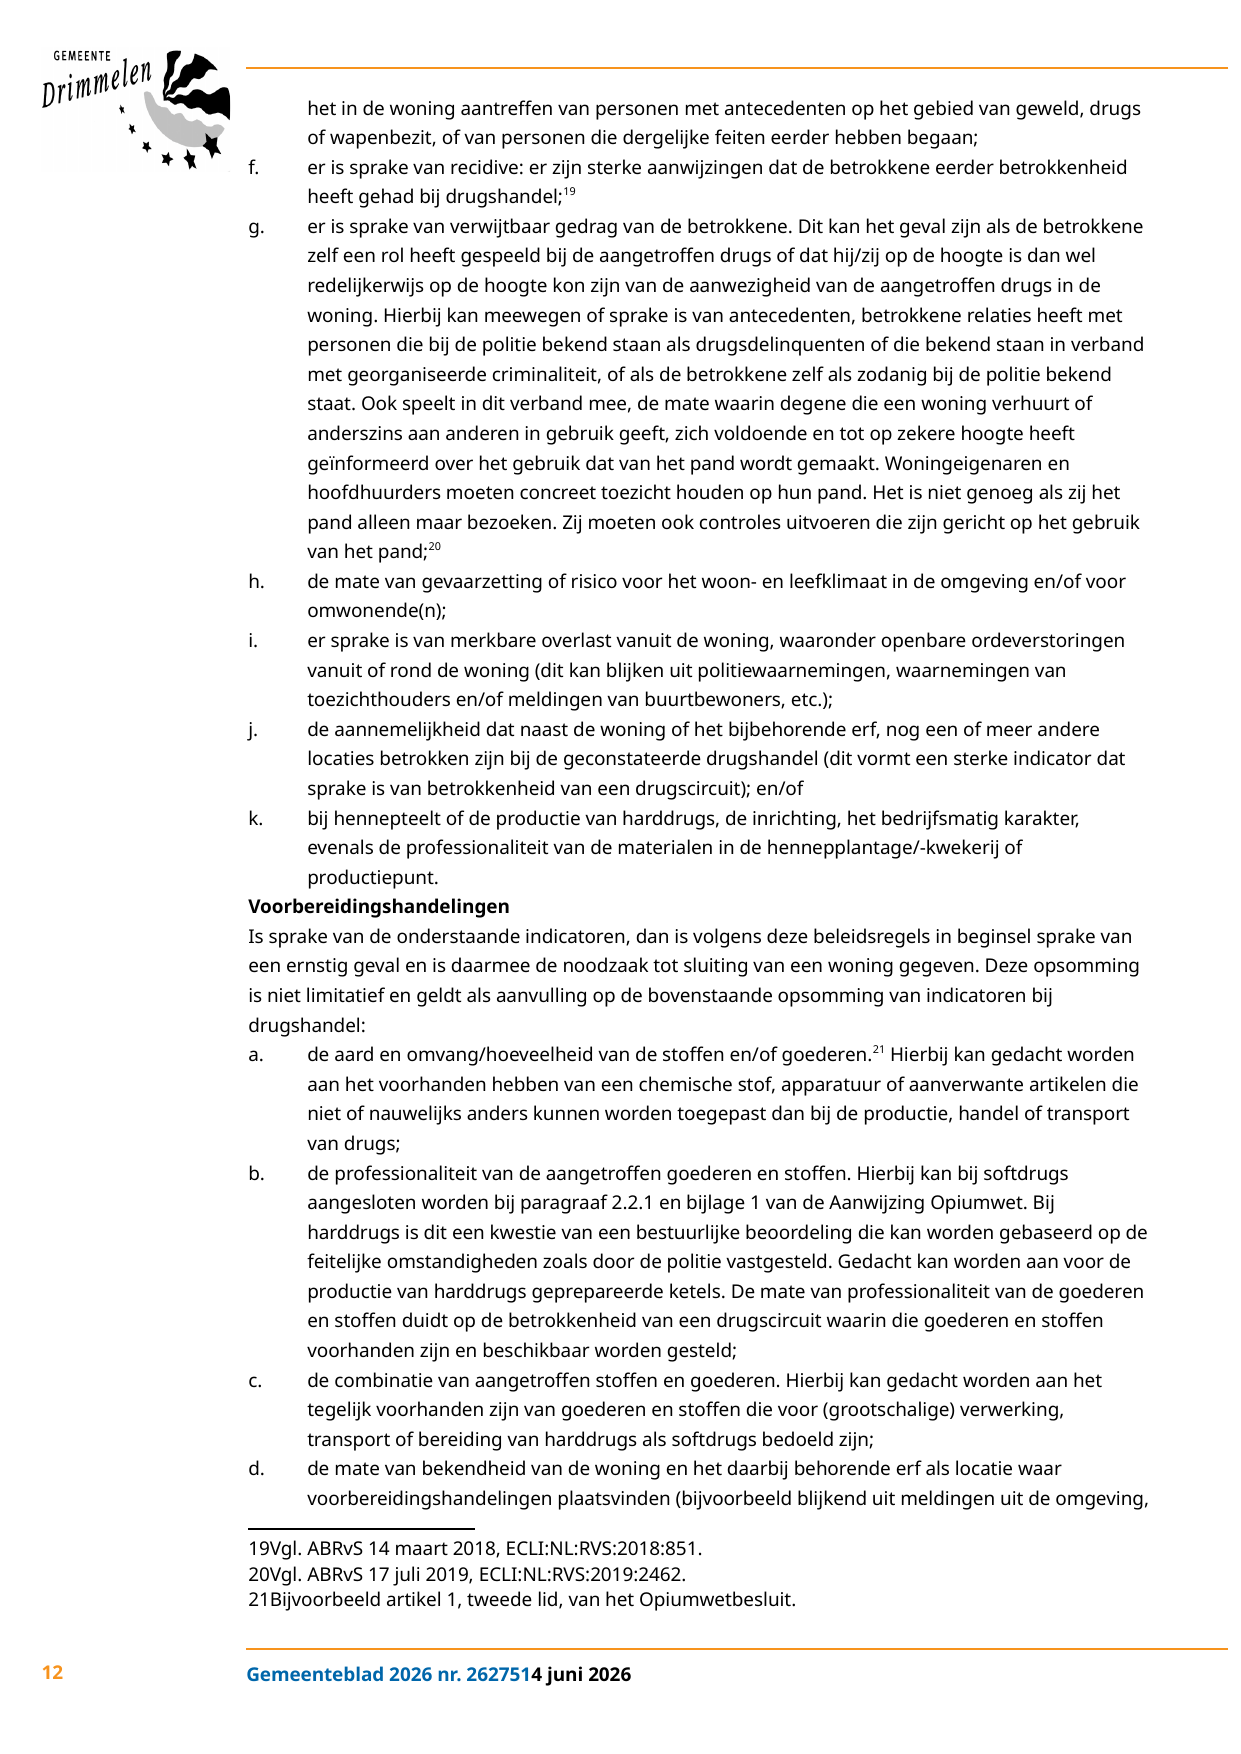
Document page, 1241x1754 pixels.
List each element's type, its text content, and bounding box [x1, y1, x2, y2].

list de combinatie van aangetroffen stoffen en goederen. Hierbij kan gedacht worden aan het tegelijk voorhanden zijn van goederen en stoffen die voor (grootschalige) verwerking, transport of bereiding van harddrugs als softdrugs bedoeld zijn; [248, 1367, 1152, 1452]
picture [41, 47, 231, 172]
list er is sprake van recidive: er zijn sterke aanwijzingen dat de betrokkene eerder betrokkenheid heeft gehad bij drugshandel; [248, 154, 1152, 209]
list de aard en omvang/hoeveelheid van de stoffen en/of goederen. Hierbij kan gedacht worden aan het voorhanden hebben van een chemische stof, apparatuur of aanverwante artikelen die niet of nauwelijks anders kunnen worden toegepast dan bij de productie, handel of transport van drugs; [248, 1041, 1152, 1156]
list bij hennepteelt of de productie van harddrugs, de inrichting, het bedrijfsmatig karakter, evenals de professionaliteit van de materialen in de hennepplantage/-kwekerij of productiepunt. [248, 805, 1152, 890]
list Vgl. ABRvS 17 juli 2019, ECLI:NL:RVS:2019:2462. [248, 1561, 1152, 1586]
text Is sprake van de onderstaande indicatoren, dan is volgens deze beleidsregels in beginsel sprake van een ernstig geval en is daarmee de noodzaak tot sluiting van een woning gegeven. Deze opsomming is niet limitatief en geldt als aanvulling op de bovenstaande opsomming van indicatoren bij drugshandel: [248, 923, 1152, 1038]
list de aannemelijkheid dat naast de woning of het bijbehorende erf, nog een of meer andere locaties betrokken zijn bij de geconstateerde drugshandel (dit vormt een sterke indicator dat sprake is van betrokkenheid van een drugscircuit); en/of [248, 716, 1152, 801]
list het in de woning aantreffen van personen met antecedenten op het gebied van geweld, drugs of wapenbezit, of van personen die dergelijke feiten eerder hebben begaan; [248, 95, 1152, 150]
list er is sprake van verwijtbaar gedrag van de betrokkene. Dit kan het geval zijn als de betrokkene zelf een rol heeft gespeeld bij de aangetroffen drugs of dat hij/zij op de hoogte is dan wel redelijkerwijs op de hoogte kon zijn van de aanwezigheid van de aangetroffen drugs in de woning. Hierbij kan meewegen of sprake is van antecedenten, betrokkene relaties heeft met personen die bij de politie bekend staan als drugsdelinquenten of die bekend staan in verband met georganiseerde criminaliteit, of als de betrokkene zelf als zodanig bij de politie bekend staat. Ook speelt in dit verband mee, de mate waarin degene die een woning verhuurt of anderszins aan anderen in gebruik geeft, zich voldoende en tot op zekere hoogte heeft geïnformeerd over het gebruik dat van het pand wordt gemaakt. Woningeigenaren en hoofdhuurders moeten concreet toezicht houden op hun pand. Het is niet genoeg als zij het pand alleen maar bezoeken. Zij moeten ook controles uitvoeren die zijn gericht op het gebruik van het pand; [248, 213, 1152, 564]
list de mate van gevaarzetting of risico voor het woon- en leefklimaat in de omgeving en/of voor omwonende(n); [248, 568, 1152, 623]
list de mate van bekendheid van de woning en het daarbij behorende erf als locatie waar voorbereidingshandelingen plaatsvinden (bijvoorbeeld blijkend uit meldingen uit de omgeving, [248, 1456, 1152, 1511]
list de professionaliteit van de aangetroffen goederen en stoffen. Hierbij kan bij softdrugs aangesloten worden bij paragraaf 2.2.1 en bijlage 1 van de Aanwijzing Opiumwet. Bij harddrugs is dit een kwestie van een bestuurlijke beoordeling die kan worden gebaseerd op de feitelijke omstandigheden zoals door de politie vastgesteld. Gedacht kan worden aan voor de productie van harddrugs geprepareerde ketels. De mate van professionaliteit van de goederen en stoffen duidt op de betrokkenheid van een drugscircuit waarin die goederen en stoffen voorhanden zijn en beschikbaar worden gesteld; [248, 1160, 1152, 1363]
list Bijvoorbeeld artikel 1, tweede lid, van het Opiumwetbesluit. [248, 1586, 1152, 1612]
list Vgl. ABRvS 14 maart 2018, ECLI:NL:RVS:2018:851. [248, 1535, 1152, 1561]
text Voorbereidingshandelingen [248, 893, 1152, 919]
list er sprake is van merkbare overlast vanuit de woning, waaronder openbare ordeverstoringen vanuit of rond de woning (dit kan blijken uit politiewaarnemingen, waarnemingen van toezichthouders en/of meldingen van buurtbewoners, etc.); [248, 627, 1152, 712]
